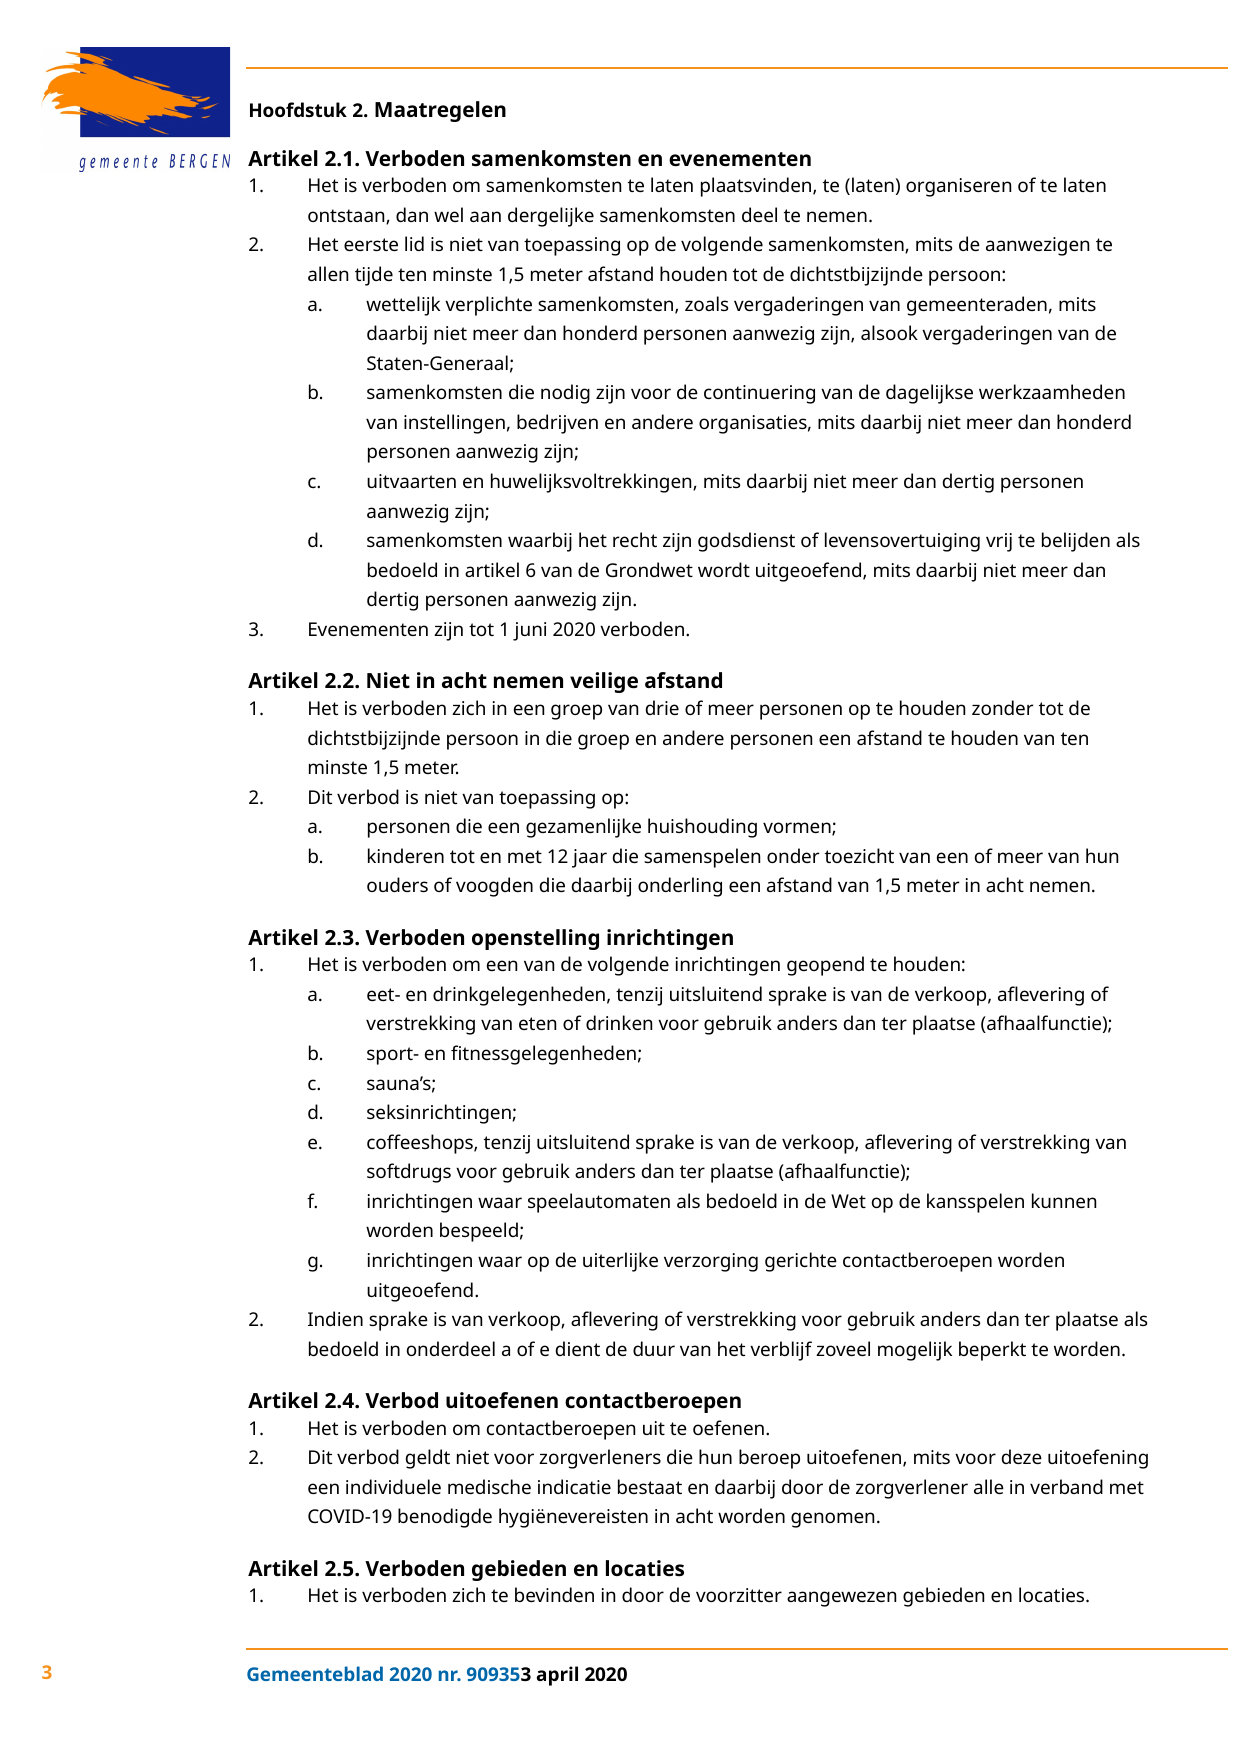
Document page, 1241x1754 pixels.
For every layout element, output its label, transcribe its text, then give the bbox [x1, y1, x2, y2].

list samenkomsten waarbij het recht zijn godsdienst of levensovertuiging vrij te belijden als bedoeld in artikel 6 van de Grondwet wordt uitgeoefend, mits daarbij niet meer dan dertig personen aanwezig zijn. [307, 527, 1152, 612]
list uitvaarten en huwelijksvoltrekkingen, mits daarbij niet meer dan dertig personen aanwezig zijn; [307, 468, 1152, 524]
list sauna’s; [307, 1070, 1152, 1096]
text Artikel 2.4. Verbod uitoefenen contactberoepen [248, 1386, 1152, 1415]
list Dit verbod is niet van toepassing op: [248, 784, 1152, 809]
list personen die een gezamenlijke huishouding vormen; [307, 813, 1152, 839]
text Artikel 2.1. Verboden samenkomsten en evenementen [248, 144, 1152, 172]
list Het is verboden zich in een groep van drie of meer personen op te houden zonder tot de dichtstbijzijnde persoon in die groep en andere personen een afstand te houden van ten minste 1,5 meter. [248, 695, 1152, 780]
text Artikel 2.3. Verboden openstelling inrichtingen [248, 923, 1152, 951]
list Dit verbod geldt niet voor zorgverleners die hun beroep uitoefenen, mits voor deze uitoefening een individuele medische indicatie bestaat en daarbij door de zorgverlener alle in verband met COVID-19 benodigde hygiënevereisten in acht worden genomen. [248, 1444, 1152, 1529]
list seksinrichtingen; [307, 1099, 1152, 1125]
list Het is verboden om contactberoepen uit te oefenen. [248, 1415, 1152, 1441]
list Het is verboden om een van de volgende inrichtingen geopend te houden: [248, 951, 1152, 977]
picture [41, 47, 231, 172]
text Artikel 2.2. Niet in acht nemen veilige afstand [248, 667, 1152, 695]
text Artikel 2.5. Verboden gebieden en locaties [248, 1554, 1152, 1582]
list inrichtingen waar speelautomaten als bedoeld in de Wet op de kansspelen kunnen worden bespeeld; [307, 1188, 1152, 1243]
list Het eerste lid is niet van toepassing op de volgende samenkomsten, mits de aanwezigen te allen tijde ten minste 1,5 meter afstand houden tot de dichtstbijzijnde persoon: [248, 232, 1152, 287]
list eet- en drinkgelegenheden, tenzij uitsluitend sprake is van de verkoop, aflevering of verstrekking van eten of drinken voor gebruik anders dan ter plaatse (afhaalfunctie); [307, 981, 1152, 1036]
list Het is verboden om samenkomsten te laten plaatsvinden, te (laten) organiseren of te laten ontstaan, dan wel aan dergelijke samenkomsten deel te nemen. [248, 172, 1152, 228]
list Evenementen zijn tot 1 juni 2020 verboden. [248, 616, 1152, 642]
list Het is verboden zich te bevinden in door de voorzitter aangewezen gebieden en locaties. [248, 1582, 1152, 1608]
list samenkomsten die nodig zijn voor de continuering van de dagelijkse werkzaamheden van instellingen, bedrijven en andere organisaties, mits daarbij niet meer dan honderd personen aanwezig zijn; [307, 379, 1152, 464]
list inrichtingen waar op de uiterlijke verzorging gerichte contactberoepen worden uitgeoefend. [307, 1247, 1152, 1303]
list kinderen tot en met 12 jaar die samenspelen onder toezicht van een of meer van hun ouders of voogden die daarbij onderling een afstand van 1,5 meter in acht nemen. [307, 843, 1152, 898]
list wettelijk verplichte samenkomsten, zoals vergaderingen van gemeenteraden, mits daarbij niet meer dan honderd personen aanwezig zijn, alsook vergaderingen van de Staten-Generaal; [307, 291, 1152, 376]
text Hoofdstuk 2. Maatregelen [248, 95, 1152, 123]
list sport- en fitnessgelegenheden; [307, 1040, 1152, 1066]
list coffeeshops, tenzij uitsluitend sprake is van de verkoop, aflevering of verstrekking van softdrugs voor gebruik anders dan ter plaatse (afhaalfunctie); [307, 1129, 1152, 1184]
list Indien sprake is van verkoop, aflevering of verstrekking voor gebruik anders dan ter plaatse als bedoeld in onderdeel a of e dient de duur van het verblijf zoveel mogelijk beperkt te worden. [248, 1306, 1152, 1362]
